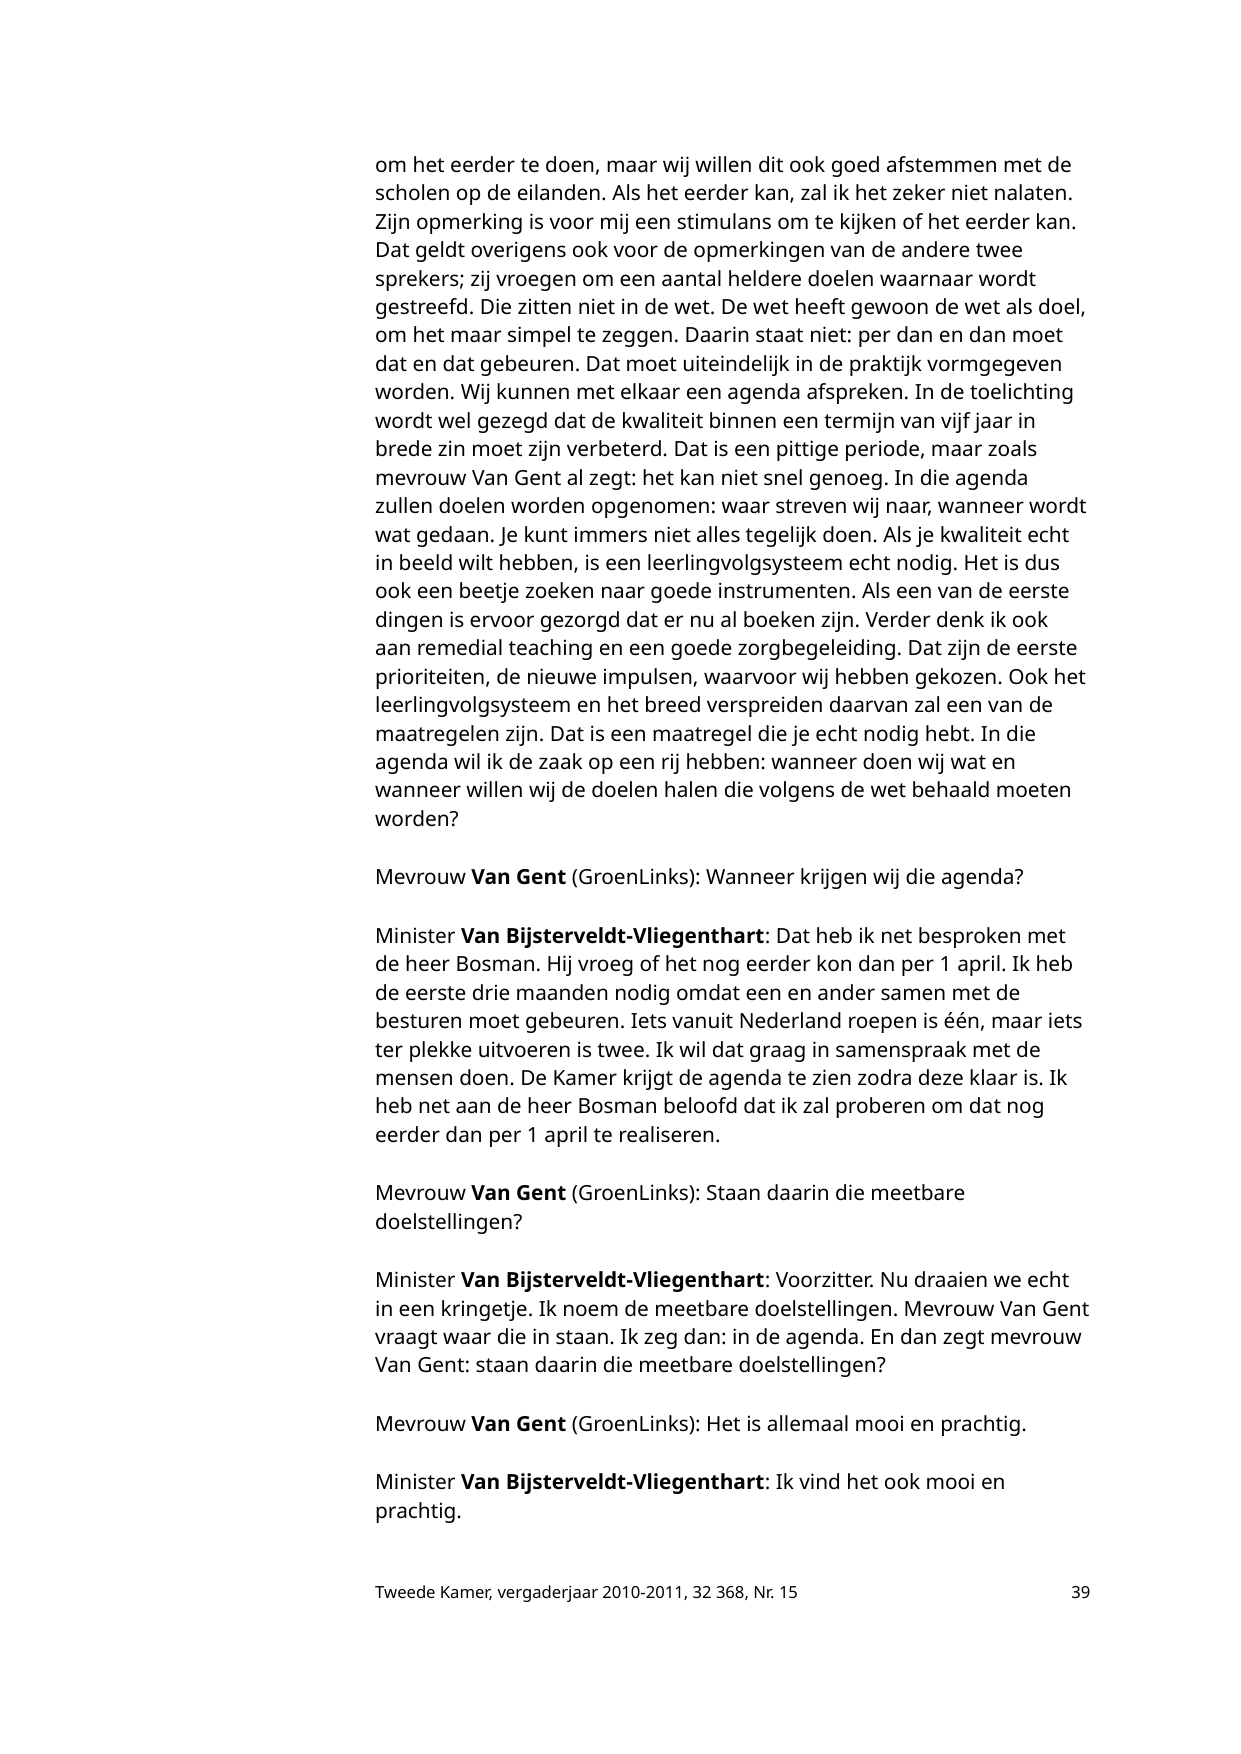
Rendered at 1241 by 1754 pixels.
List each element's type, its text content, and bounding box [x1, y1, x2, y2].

text Minister Van Bijsterveldt-Vliegenthart: Ik vind het ook mooi en prachtig. [375, 1467, 1090, 1524]
text Mevrouw Van Gent (GroenLinks): Het is allemaal mooi en prachtig. [375, 1409, 1090, 1437]
text om het eerder te doen, maar wij willen dit ook goed afstemmen met de scholen op de eilanden. Als het eerder kan, zal ik het zeker niet nalaten. Zijn opmerking is voor mij een stimulans om te kijken of het eerder kan. Dat geldt overigens ook voor de opmerkingen van de andere twee sprekers; zij vroegen om een aantal heldere doelen waarnaar wordt gestreefd. Die zitten niet in de wet. De wet heeft gewoon de wet als doel, om het maar simpel te zeggen. Daarin staat niet: per dan en dan moet dat en dat gebeuren. Dat moet uiteindelijk in de praktijk vormgegeven worden. Wij kunnen met elkaar een agenda afspreken. In de toelichting wordt wel gezegd dat de kwaliteit binnen een termijn van vijf jaar in brede zin moet zijn verbeterd. Dat is een pittige periode, maar zoals mevrouw Van Gent al zegt: het kan niet snel genoeg. In die agenda zullen doelen worden opgenomen: waar streven wij naar, wanneer wordt wat gedaan. Je kunt immers niet alles tegelijk doen. Als je kwaliteit echt in beeld wilt hebben, is een leerlingvolgsysteem echt nodig. Het is dus ook een beetje zoeken naar goede instrumenten. Als een van de eerste dingen is ervoor gezorgd dat er nu al boeken zijn. Verder denk ik ook aan remedial teaching en een goede zorgbegeleiding. Dat zijn de eerste prioriteiten, de nieuwe impulsen, waarvoor wij hebben gekozen. Ook het leerlingvolgsysteem en het breed verspreiden daarvan zal een van de maatregelen zijn. Dat is een maatregel die je echt nodig hebt. In die agenda wil ik de zaak op een rij hebben: wanneer doen wij wat en wanneer willen wij de doelen halen die volgens de wet behaald moeten worden? [375, 150, 1090, 832]
text Mevrouw Van Gent (GroenLinks): Staan daarin die meetbare doelstellingen? [375, 1178, 1090, 1235]
text Minister Van Bijsterveldt-Vliegenthart: Dat heb ik net besproken met de heer Bosman. Hij vroeg of het nog eerder kon dan per 1 april. Ik heb de eerste drie maanden nodig omdat een en ander samen met de besturen moet gebeuren. Iets vanuit Nederland roepen is één, maar iets ter plekke uitvoeren is twee. Ik wil dat graag in samenspraak met de mensen doen. De Kamer krijgt de agenda te zien zodra deze klaar is. Ik heb net aan de heer Bosman beloofd dat ik zal proberen om dat nog eerder dan per 1 april te realiseren. [375, 921, 1090, 1148]
text Mevrouw Van Gent (GroenLinks): Wanneer krijgen wij die agenda? [375, 862, 1090, 891]
text Minister Van Bijsterveldt-Vliegenthart: Voorzitter. Nu draaien we echt in een kringetje. Ik noem de meetbare doelstellingen. Mevrouw Van Gent vraagt waar die in staan. Ik zeg dan: in de agenda. En dan zegt mevrouw Van Gent: staan daarin die meetbare doelstellingen? [375, 1265, 1090, 1379]
